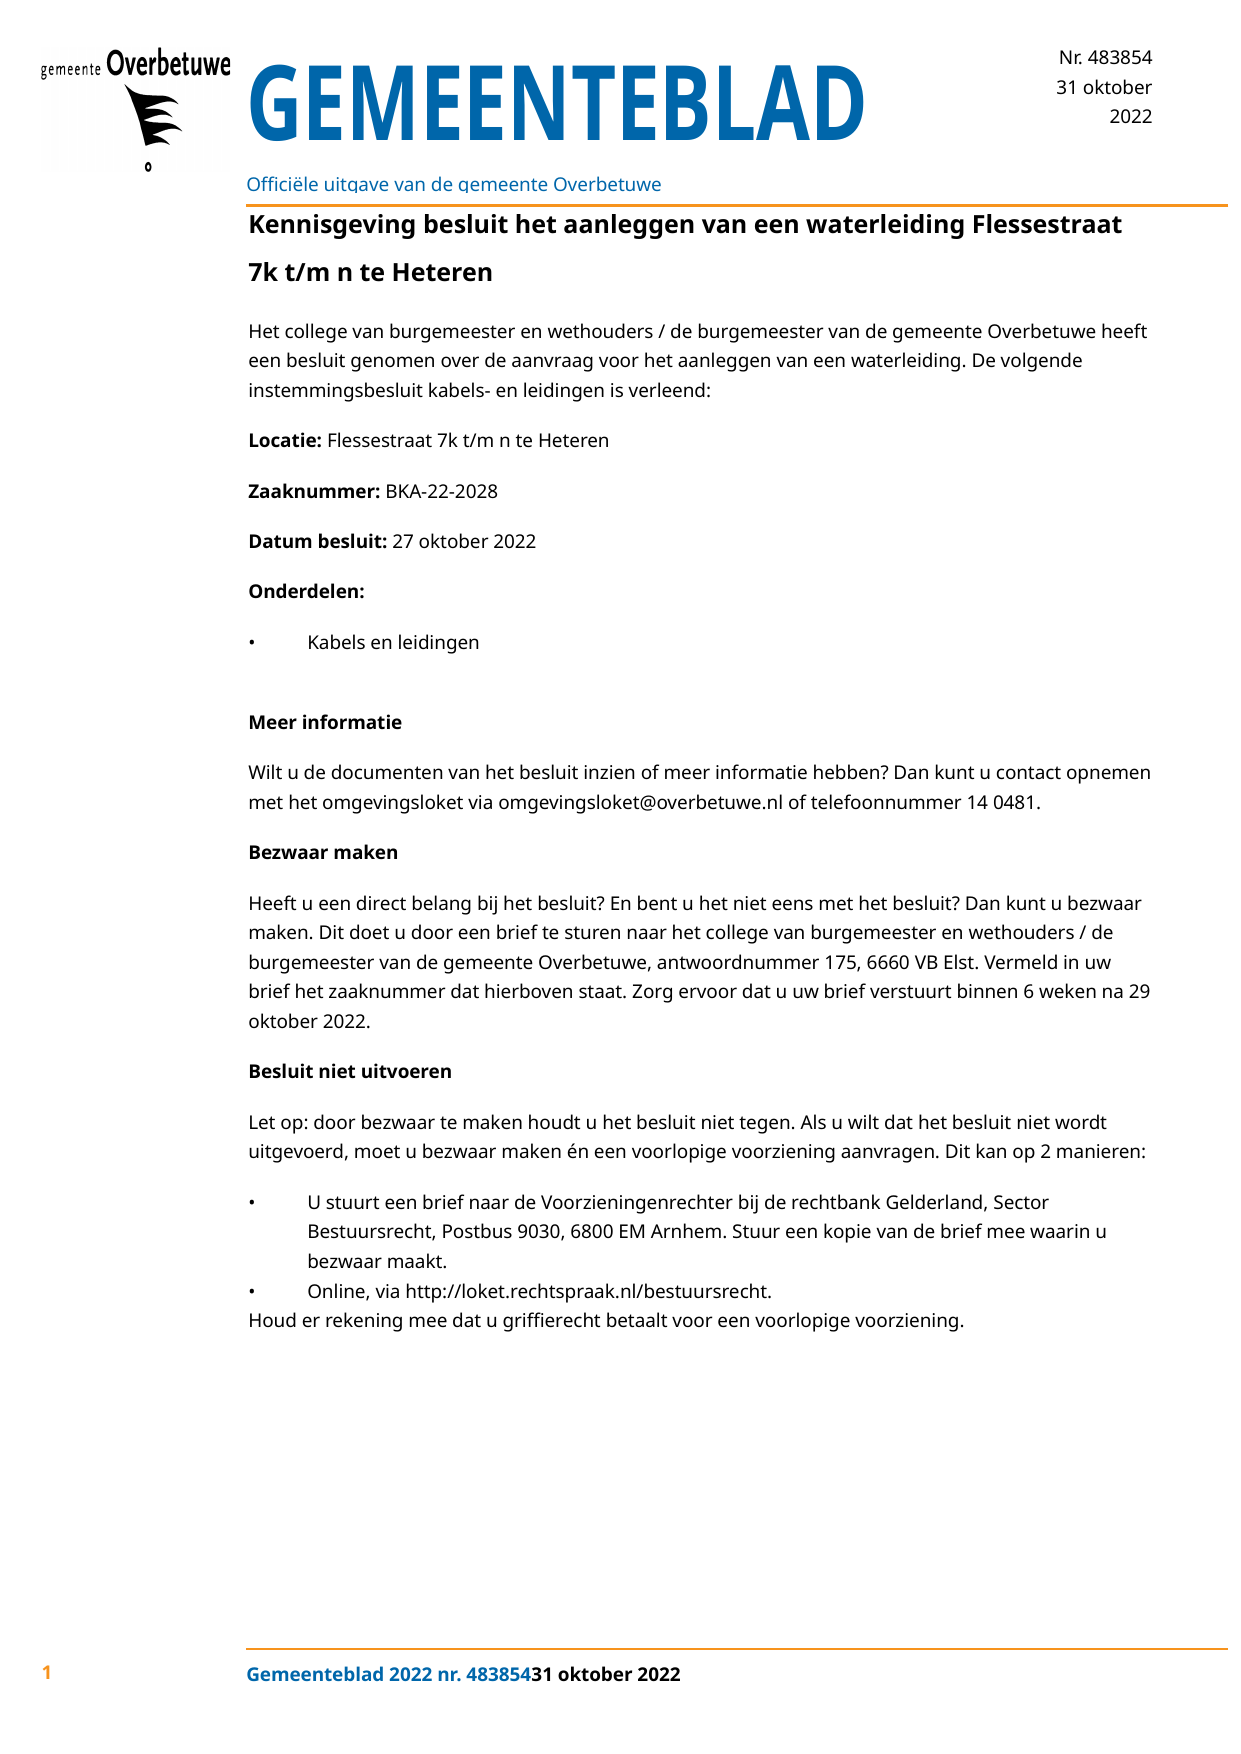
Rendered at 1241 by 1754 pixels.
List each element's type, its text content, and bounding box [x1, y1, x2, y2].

text Locatie: Flessestraat 7k t/m n te Heteren [248, 427, 1152, 453]
text Besluit niet uitvoeren [248, 1059, 1152, 1084]
text Datum besluit: 27 oktober 2022 [248, 528, 1152, 554]
text Bezwaar maken [248, 839, 1152, 865]
text Houd er rekening mee dat u griffierecht betaalt voor een voorlopige voorziening. [248, 1307, 1152, 1333]
text Let op: door bezwaar te maken houdt u het besluit niet tegen. Als u wilt dat het besluit niet wordt uitgevoerd, moet u bezwaar maken én een voorlopige voorziening aanvragen. Dit kan op 2 manieren: [248, 1109, 1152, 1164]
list Kabels en leidingen [248, 629, 1152, 655]
list Online, via http://loket.rechtspraak.nl/bestuursrecht. [248, 1278, 1152, 1304]
text Onderdelen: [248, 579, 1152, 604]
list U stuurt een brief naar de Voorzieningenrechter bij de rechtbank Gelderland, Sector Bestuursrecht, Postbus 9030, 6800 EM Arnhem. Stuur een kopie van de brief mee waarin u bezwaar maakt. [248, 1189, 1152, 1274]
text Wilt u de documenten van het besluit inzien of meer informatie hebben? Dan kunt u contact opnemen met het omgevingsloket via omgevingsloket@overbetuwe.nl of telefoonnummer 14 0481. [248, 759, 1152, 815]
text Het college van burgemeester en wethouders / de burgemeester van de gemeente Overbetuwe heeft een besluit genomen over de aanvraag voor het aanleggen van een waterleiding. De volgende instemmingsbesluit kabels- en leidingen is verleend: [248, 318, 1152, 403]
picture [41, 47, 231, 172]
text Meer informatie [248, 709, 1152, 735]
text Kennisgeving besluit het aanleggen van een waterleiding Flessestraat 7k t/m n te Heteren [248, 207, 1152, 288]
text Zaaknummer: BKA-22-2028 [248, 478, 1152, 504]
text Heeft u een direct belang bij het besluit? En bent u het niet eens met het besluit? Dan kunt u bezwaar maken. Dit doet u door een brief te sturen naar het college van burgemeester en wethouders / de burgemeester van de gemeente Overbetuwe, antwoordnummer 175, 6660 VB Elst. Vermeld in uw brief het zaaknummer dat hierboven staat. Zorg ervoor dat u uw brief verstuurt binnen 6 weken na 29 oktober 2022. [248, 890, 1152, 1034]
